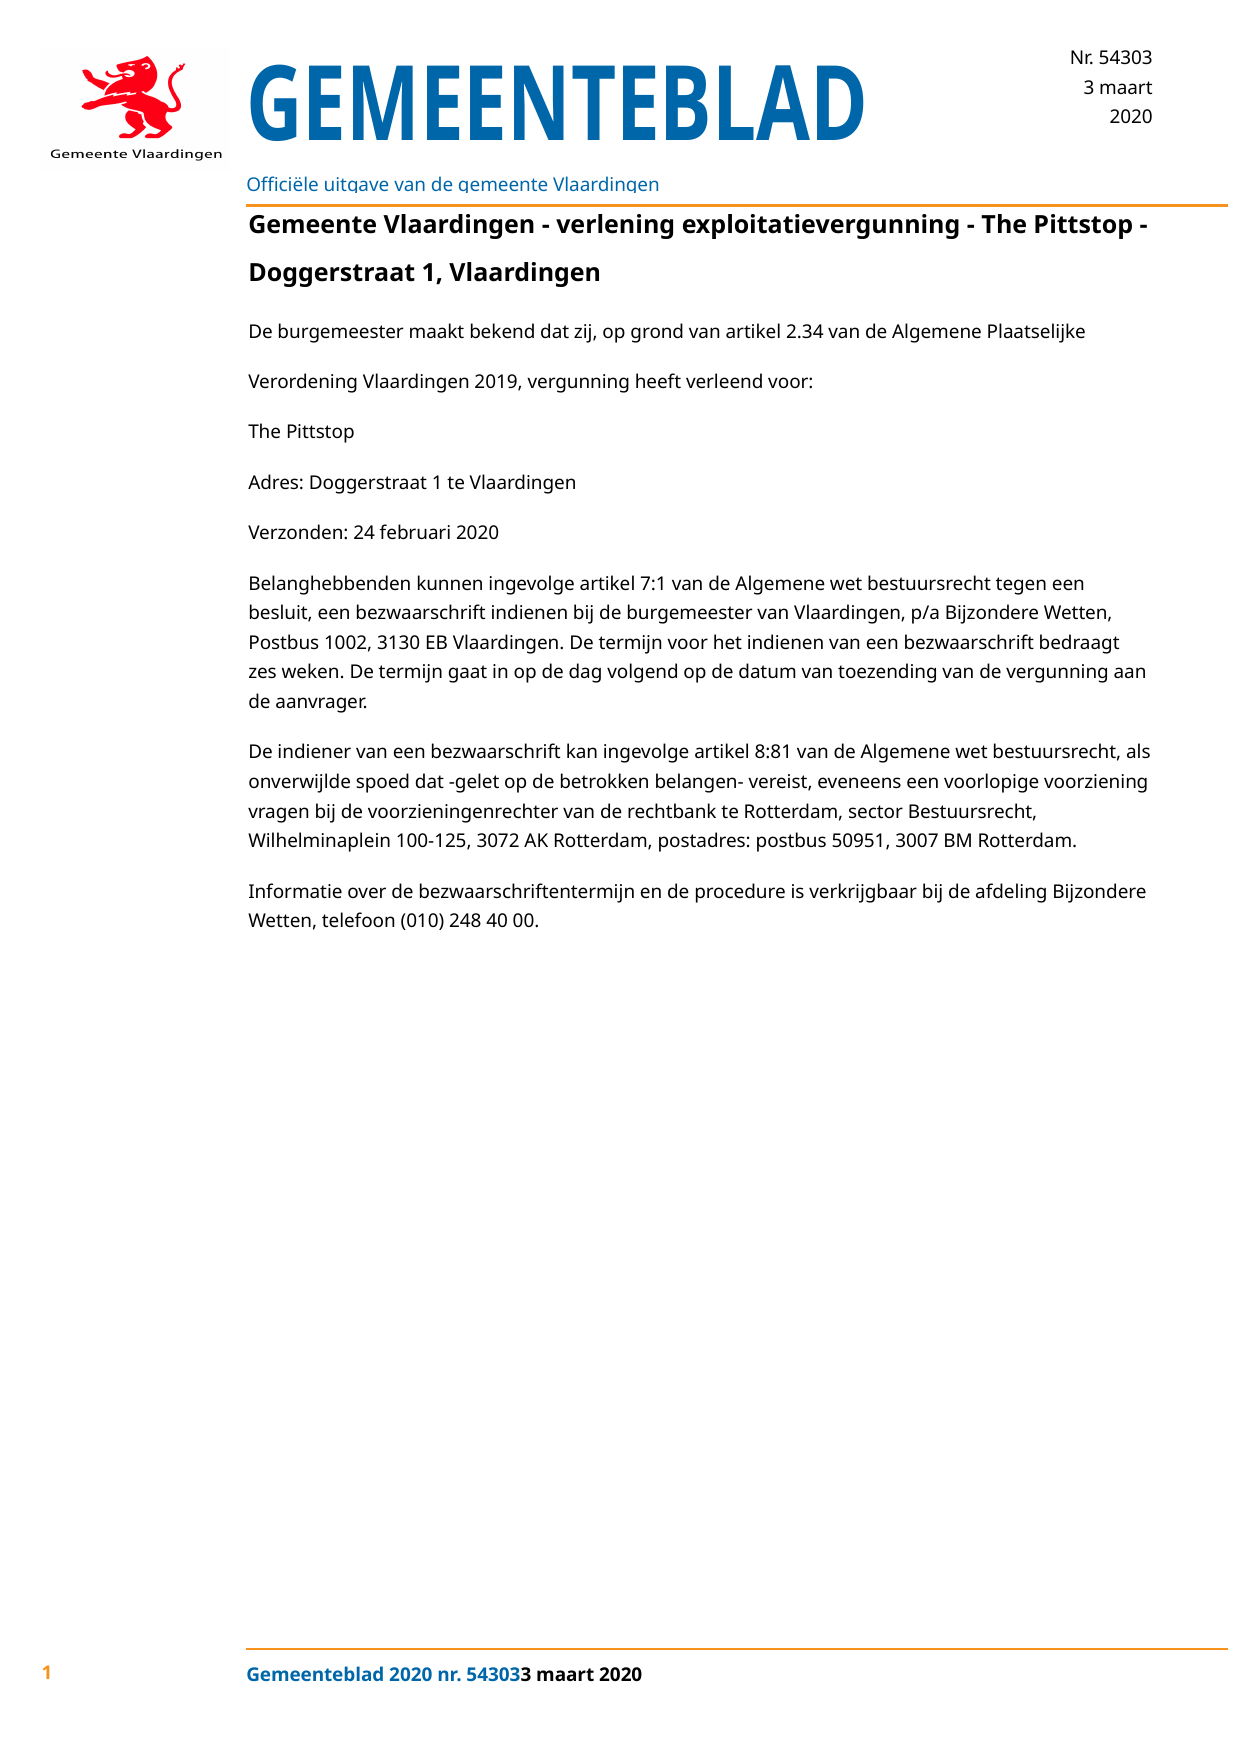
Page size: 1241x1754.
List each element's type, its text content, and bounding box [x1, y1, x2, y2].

picture [41, 47, 231, 172]
text Verordening Vlaardingen 2019, vergunning heeft verleend voor: [248, 368, 1152, 394]
text Adres: Doggerstraat 1 te Vlaardingen [248, 469, 1152, 495]
text Belanghebbenden kunnen ingevolge artikel 7:1 van de Algemene wet bestuursrecht tegen een besluit, een bezwaarschrift indienen bij de burgemeester van Vlaardingen, p/a Bijzondere Wetten, Postbus 1002, 3130 EB Vlaardingen. De termijn voor het indienen van een bezwaarschrift bedraagt zes weken. De termijn gaat in op de dag volgend op de datum van toezending van de vergunning aan de aanvrager. [248, 570, 1152, 714]
text Gemeente Vlaardingen - verlening exploitatievergunning - The Pittstop - Doggerstraat 1, Vlaardingen [248, 207, 1152, 288]
text The Pittstop [248, 419, 1152, 444]
text Verzonden: 24 februari 2020 [248, 519, 1152, 545]
text De indiener van een bezwaarschrift kan ingevolge artikel 8:81 van de Algemene wet bestuursrecht, als onverwijlde spoed dat -gelet op de betrokken belangen- vereist, eveneens een voorlopige voorziening vragen bij de voorzieningenrechter van de rechtbank te Rotterdam, sector Bestuursrecht, Wilhelminaplein 100-125, 3072 AK Rotterdam, postadres: postbus 50951, 3007 BM Rotterdam. [248, 739, 1152, 853]
text De burgemeester maakt bekend dat zij, op grond van artikel 2.34 van de Algemene Plaatselijke [248, 318, 1152, 344]
text Informatie over de bezwaarschriftentermijn en de procedure is verkrijgbaar bij de afdeling Bijzondere Wetten, telefoon (010) 248 40 00. [248, 878, 1152, 933]
